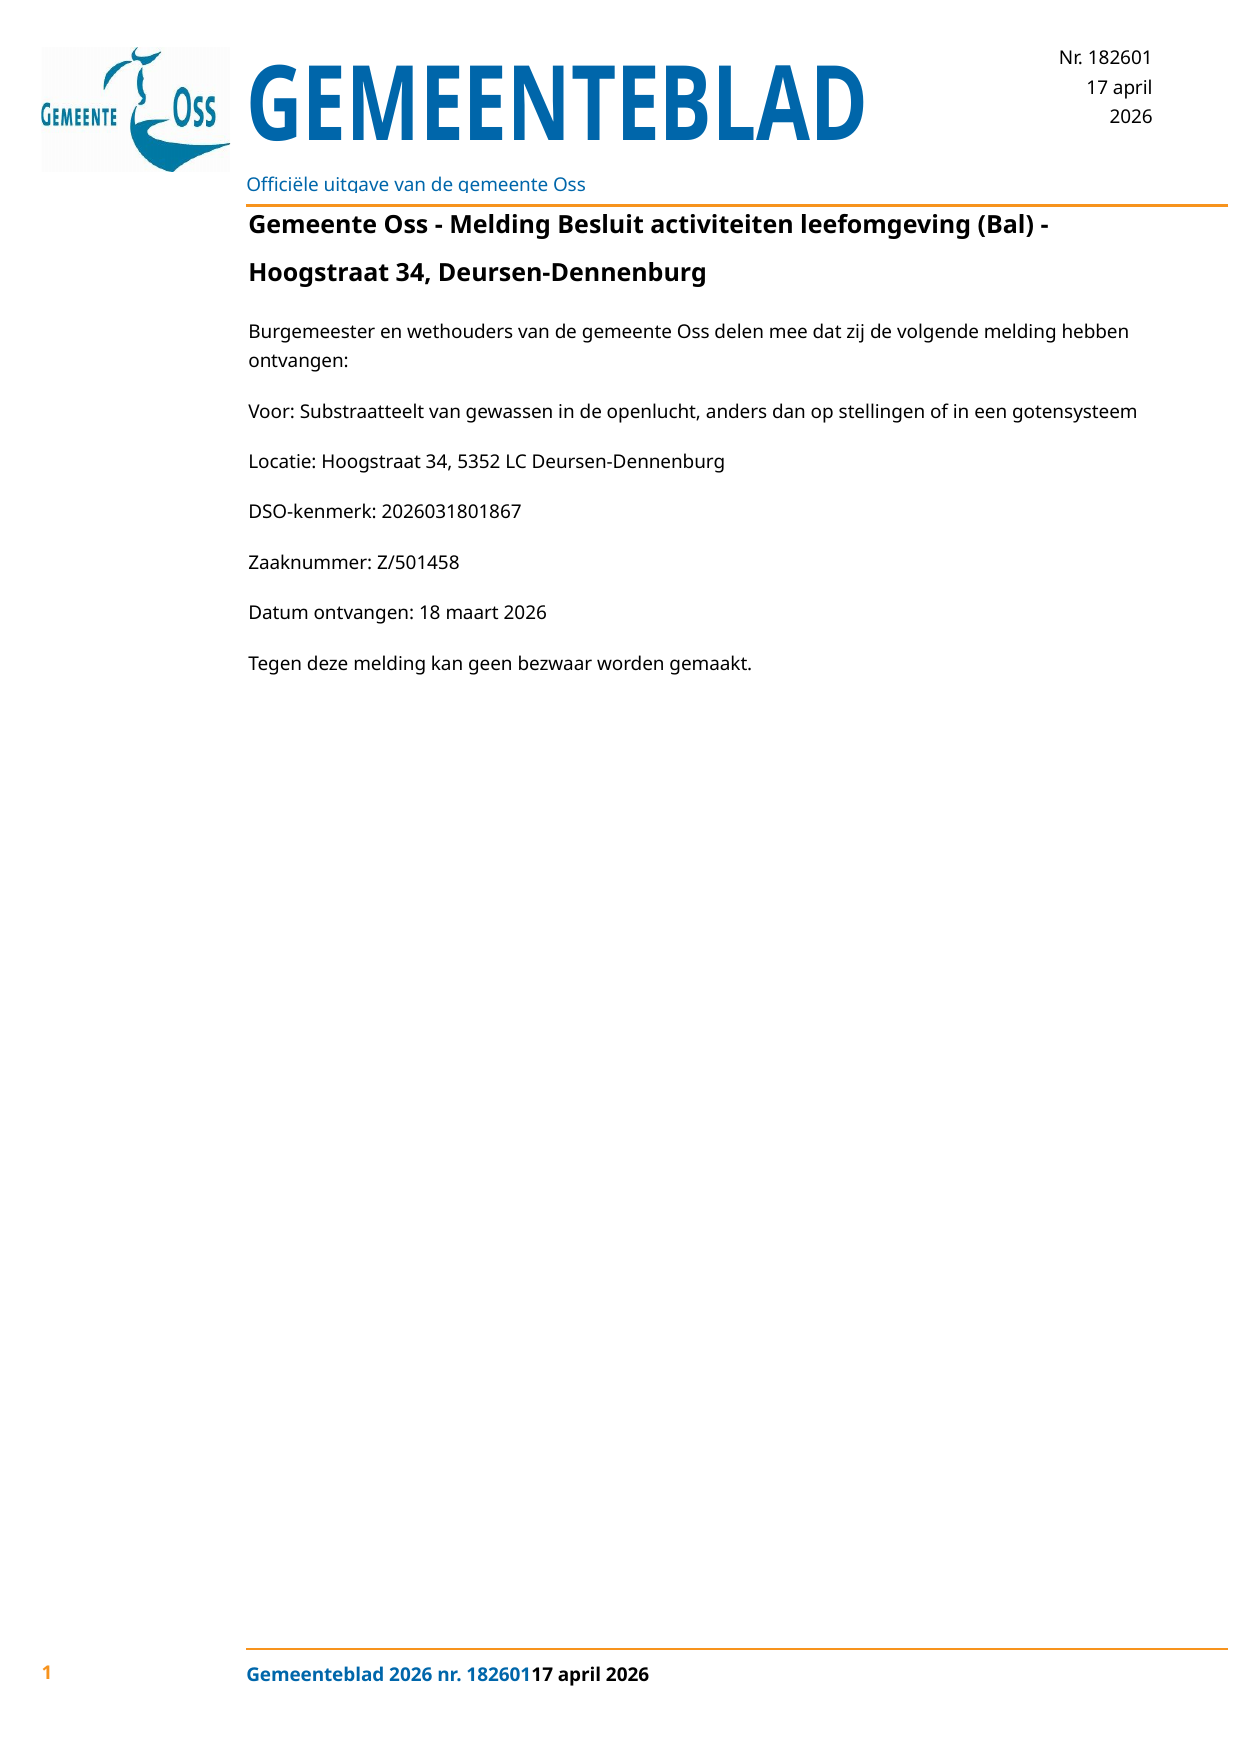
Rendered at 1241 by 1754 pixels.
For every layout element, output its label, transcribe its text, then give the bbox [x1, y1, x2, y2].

text Zaaknummer: Z/501458 [248, 549, 1152, 575]
text Locatie: Hoogstraat 34, 5352 LC Deursen-Dennenburg [248, 448, 1152, 474]
picture [41, 47, 231, 172]
text Tegen deze melding kan geen bezwaar worden gemaakt. [248, 650, 1152, 676]
text Burgemeester en wethouders van de gemeente Oss delen mee dat zij de volgende melding hebben ontvangen: [248, 318, 1152, 373]
text Gemeente Oss - Melding Besluit activiteiten leefomgeving (Bal) - Hoogstraat 34, Deursen-Dennenburg [248, 207, 1152, 288]
text Voor: Substraatteelt van gewassen in de openlucht, anders dan op stellingen of in een gotensysteem [248, 398, 1152, 424]
text Datum ontvangen: 18 maart 2026 [248, 599, 1152, 625]
text DSO-kenmerk: 2026031801867 [248, 499, 1152, 524]
